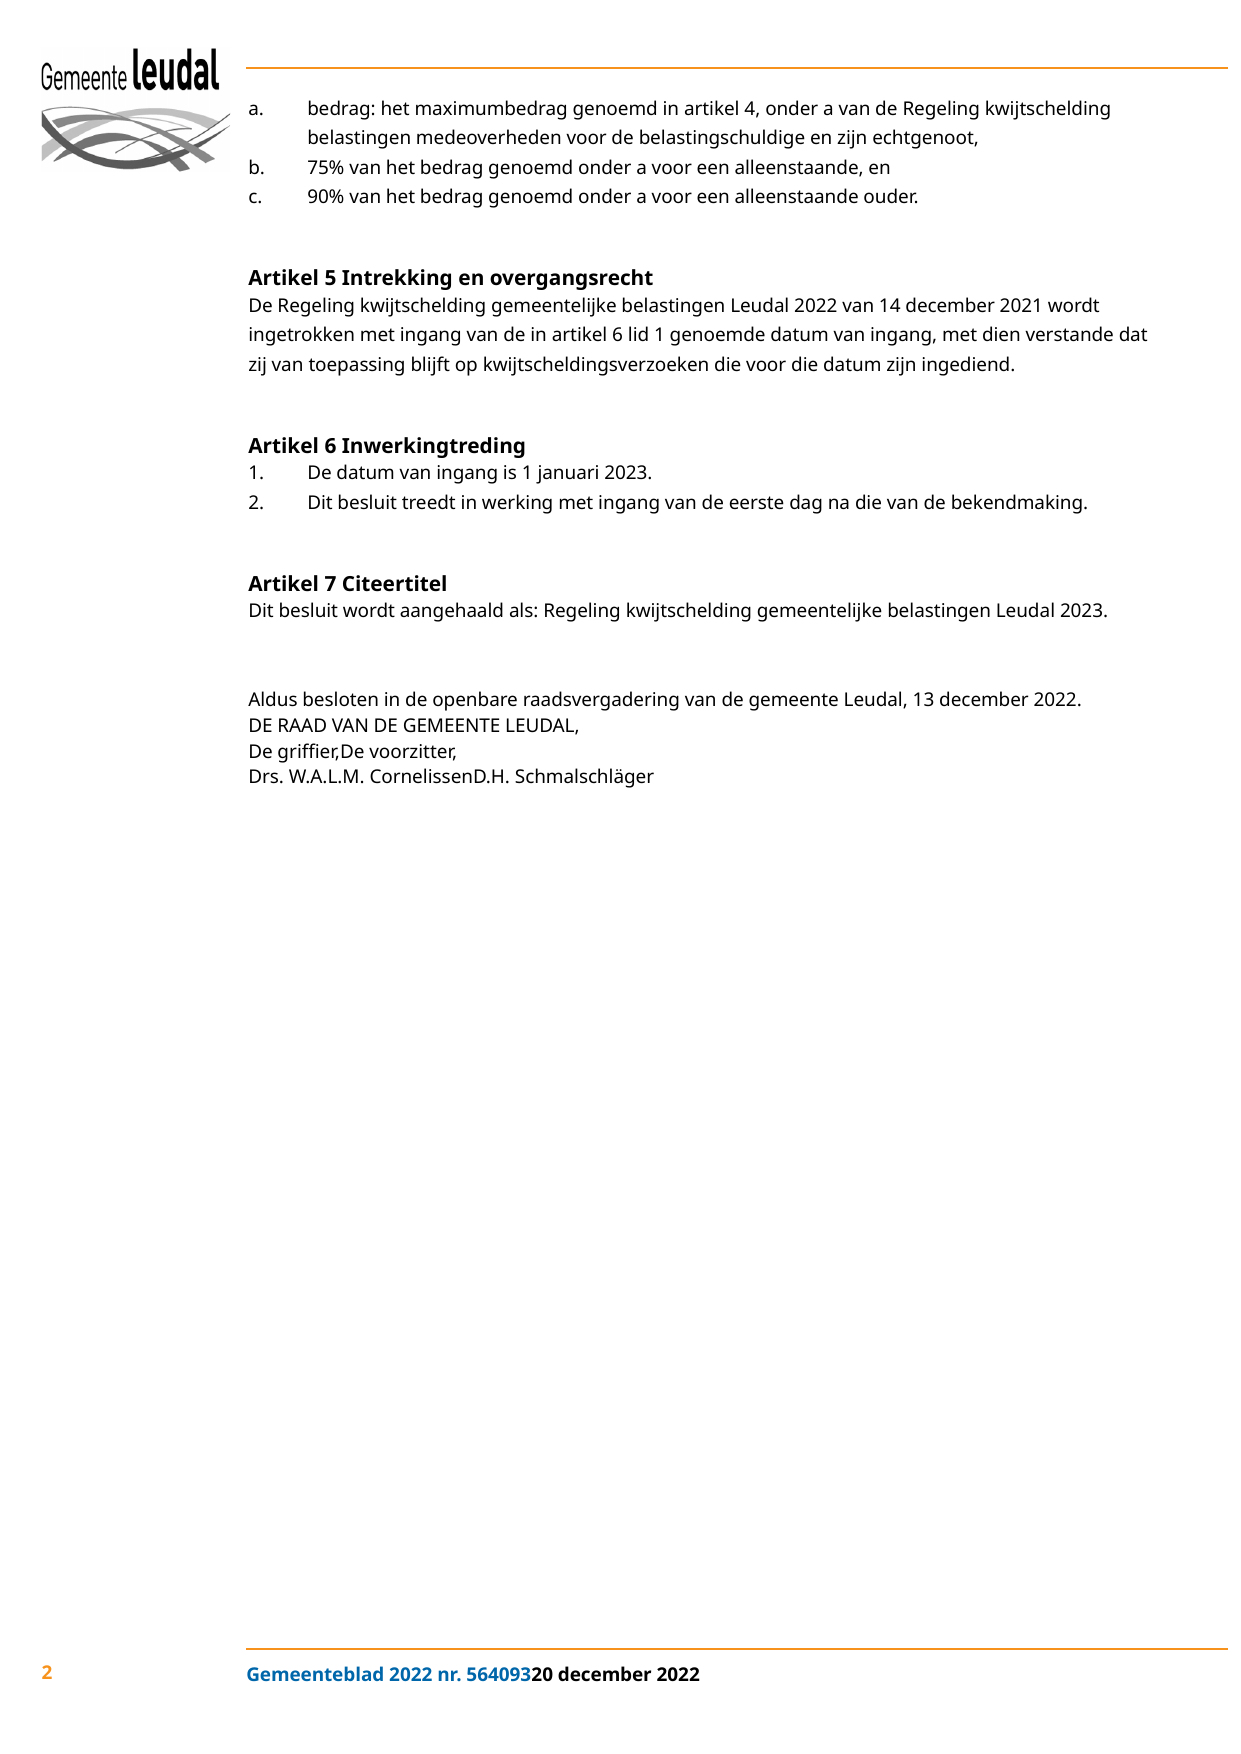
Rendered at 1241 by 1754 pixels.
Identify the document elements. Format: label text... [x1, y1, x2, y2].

picture [41, 47, 231, 172]
text Artikel 7 Citeertitel [248, 569, 1152, 598]
list 90% van het bedrag genoemd onder a voor een alleenstaande ouder. [248, 183, 1152, 209]
list bedrag: het maximumbedrag genoemd in artikel 4, onder a van de Regeling kwijtschelding belastingen medeoverheden voor de belastingschuldige en zijn echtgenoot, [248, 95, 1152, 150]
text De griffier,De voorzitter, [248, 738, 1152, 763]
list Dit besluit treedt in werking met ingang van de eerste dag na die van de bekendmaking. [248, 489, 1152, 515]
list De datum van ingang is 1 januari 2023. [248, 459, 1152, 485]
text Aldus besloten in de openbare raadsvergadering van de gemeente Leudal, 13 december 2022. [248, 686, 1152, 712]
text Artikel 5 Intrekking en overgangsrecht [248, 263, 1152, 292]
text Dit besluit wordt aangehaald als: Regeling kwijtschelding gemeentelijke belastingen Leudal 2023. [248, 598, 1152, 623]
text De Regeling kwijtschelding gemeentelijke belastingen Leudal 2022 van 14 december 2021 wordt ingetrokken met ingang van de in artikel 6 lid 1 genoemde datum van ingang, met dien verstande dat zij van toepassing blijft op kwijtscheldingsverzoeken die voor die datum zijn ingediend. [248, 292, 1152, 377]
list 75% van het bedrag genoemd onder a voor een alleenstaande, en [248, 154, 1152, 180]
text Drs. W.A.L.M. CornelissenD.H. Schmalschläger [248, 763, 1152, 789]
text DE RAAD VAN DE GEMEENTE LEUDAL, [248, 712, 1152, 738]
text Artikel 6 Inwerkingtreding [248, 431, 1152, 459]
